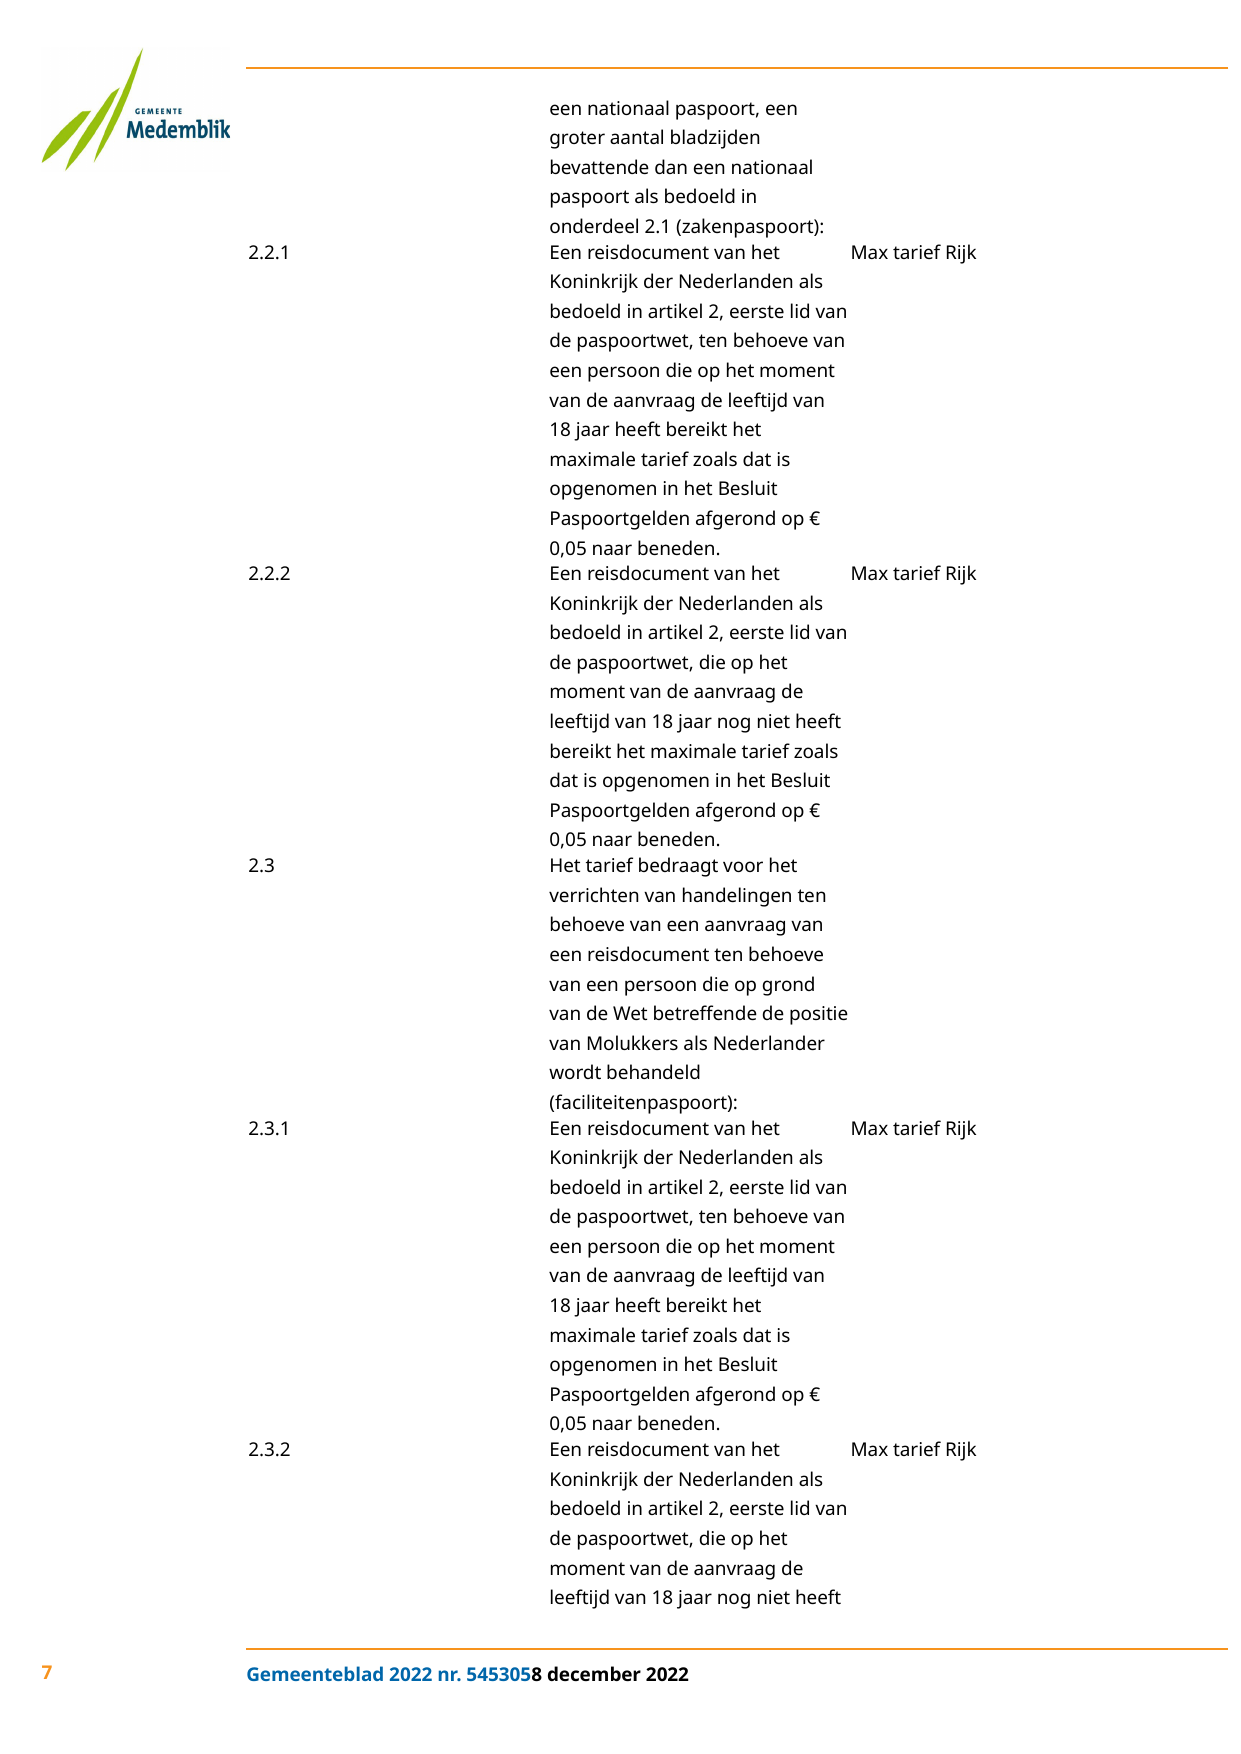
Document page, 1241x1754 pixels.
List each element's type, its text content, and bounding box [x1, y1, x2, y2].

table_cell Een reisdocument van het Koninkrijk der Nederlanden als bedoeld in artikel 2, eerste lid van de paspoortwet, die op het moment van de aanvraag de leeftijd van 18 jaar nog niet heeft bereikt het maximale tarief zoals dat is opgenomen in het Besluit Paspoortgelden afgerond op € 0,05 naar beneden. [549, 560, 850, 852]
table_cell [850, 853, 1152, 1115]
table_cell 2.3 [248, 853, 549, 1115]
table_cell Een reisdocument van het Koninkrijk der Nederlanden als bedoeld in artikel 2, eerste lid van de paspoortwet, ten behoeve van een persoon die op het moment van de aanvraag de leeftijd van 18 jaar heeft bereikt het maximale tarief zoals dat is opgenomen in het Besluit Paspoortgelden afgerond op € 0,05 naar beneden. [549, 239, 850, 560]
table_cell Max tarief Rijk [850, 1115, 1152, 1436]
table_cell 2.2.2 [248, 560, 549, 852]
table_cell 2.3.2 [248, 1436, 549, 1610]
table_cell [850, 95, 1152, 239]
table_cell Max tarief Rijk [850, 239, 1152, 560]
table_cell 2.2.1 [248, 239, 549, 560]
table_cell [248, 95, 549, 239]
table_cell 2.3.1 [248, 1115, 549, 1436]
table_cell Het tarief bedraagt voor het verrichten van handelingen ten behoeve van een aanvraag van een reisdocument ten behoeve van een persoon die op grond van de Wet betreffende de positie van Molukkers als Nederlander wordt behandeld (faciliteitenpaspoort): [549, 853, 850, 1115]
table_cell Max tarief Rijk [850, 560, 1152, 852]
table_cell Een reisdocument van het Koninkrijk der Nederlanden als bedoeld in artikel 2, eerste lid van de paspoortwet, ten behoeve van een persoon die op het moment van de aanvraag de leeftijd van 18 jaar heeft bereikt het maximale tarief zoals dat is opgenomen in het Besluit Paspoortgelden afgerond op € 0,05 naar beneden. [549, 1115, 850, 1436]
table_cell een nationaal paspoort, een groter aantal bladzijden bevattende dan een nationaal paspoort als bedoeld in onderdeel 2.1 (zakenpaspoort): [549, 95, 850, 239]
table_cell Een reisdocument van het Koninkrijk der Nederlanden als bedoeld in artikel 2, eerste lid van de paspoortwet, die op het moment van de aanvraag de leeftijd van 18 jaar nog niet heeft [549, 1436, 850, 1610]
table_cell Max tarief Rijk [850, 1436, 1152, 1610]
picture [41, 47, 231, 172]
